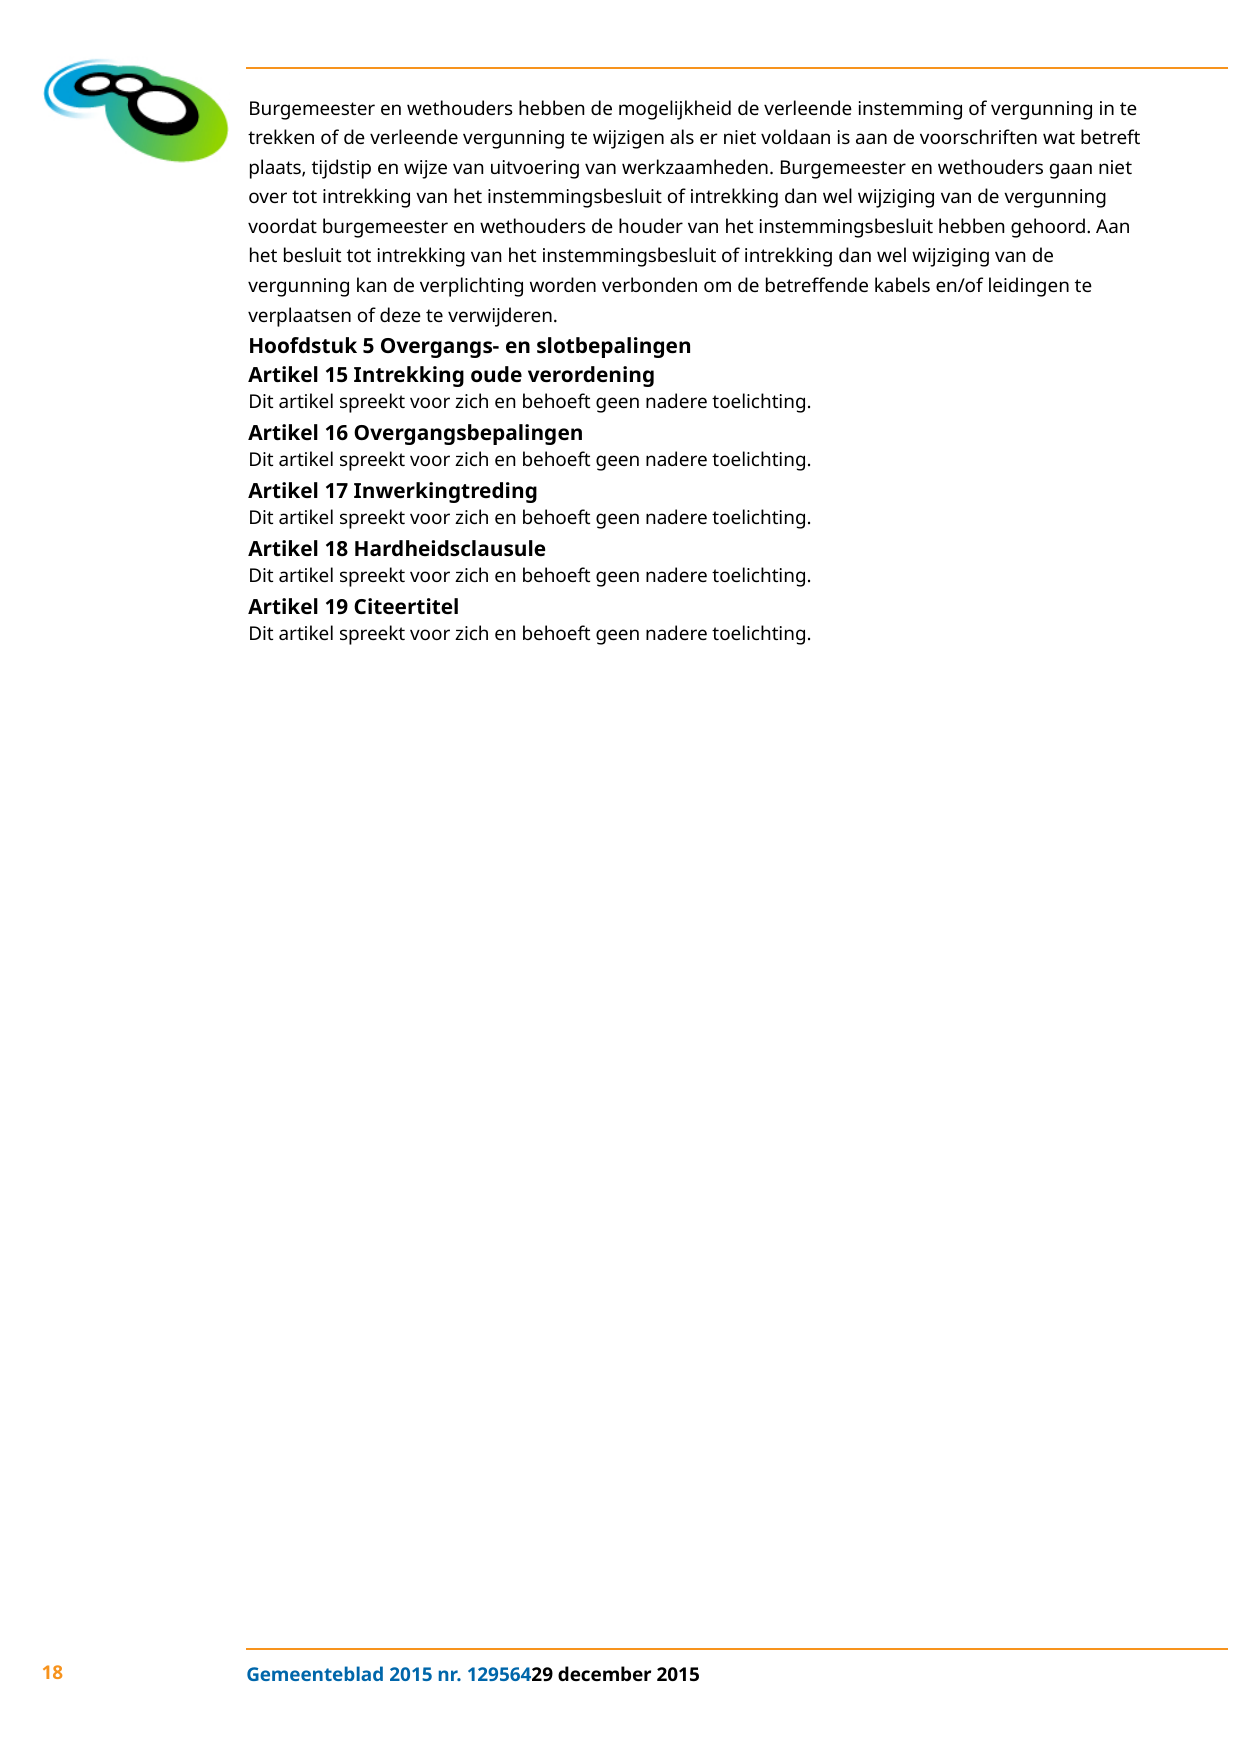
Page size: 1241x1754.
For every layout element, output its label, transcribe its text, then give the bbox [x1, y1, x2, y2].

text Artikel 19 Citeertitel [248, 592, 1152, 620]
text Dit artikel spreekt voor zich en behoeft geen nadere toelichting. [248, 620, 1152, 646]
text Artikel 18 Hardheidsclausule [248, 534, 1152, 562]
picture [41, 47, 231, 172]
text Dit artikel spreekt voor zich en behoeft geen nadere toelichting. [248, 446, 1152, 472]
text Dit artikel spreekt voor zich en behoeft geen nadere toelichting. [248, 504, 1152, 530]
text Artikel 17 Inwerkingtreding [248, 476, 1152, 504]
text Dit artikel spreekt voor zich en behoeft geen nadere toelichting. [248, 562, 1152, 588]
text Hoofdstuk 5 Overgangs- en slotbepalingen [248, 331, 1152, 360]
text Dit artikel spreekt voor zich en behoeft geen nadere toelichting. [248, 388, 1152, 414]
text Burgemeester en wethouders hebben de mogelijkheid de verleende instemming of vergunning in te trekken of de verleende vergunning te wijzigen als er niet voldaan is aan de voorschriften wat betreft plaats, tijdstip en wijze van uitvoering van werkzaamheden. Burgemeester en wethouders gaan niet over tot intrekking van het instemmingsbesluit of intrekking dan wel wijziging van de vergunning voordat burgemeester en wethouders de houder van het instemmingsbesluit hebben gehoord. Aan het besluit tot intrekking van het instemmingsbesluit of intrekking dan wel wijziging van de vergunning kan de verplichting worden verbonden om de betreffende kabels en/of leidingen te verplaatsen of deze te verwijderen. [248, 95, 1152, 328]
text Artikel 16 Overgangsbepalingen [248, 418, 1152, 446]
text Artikel 15 Intrekking oude verordening [248, 360, 1152, 388]
